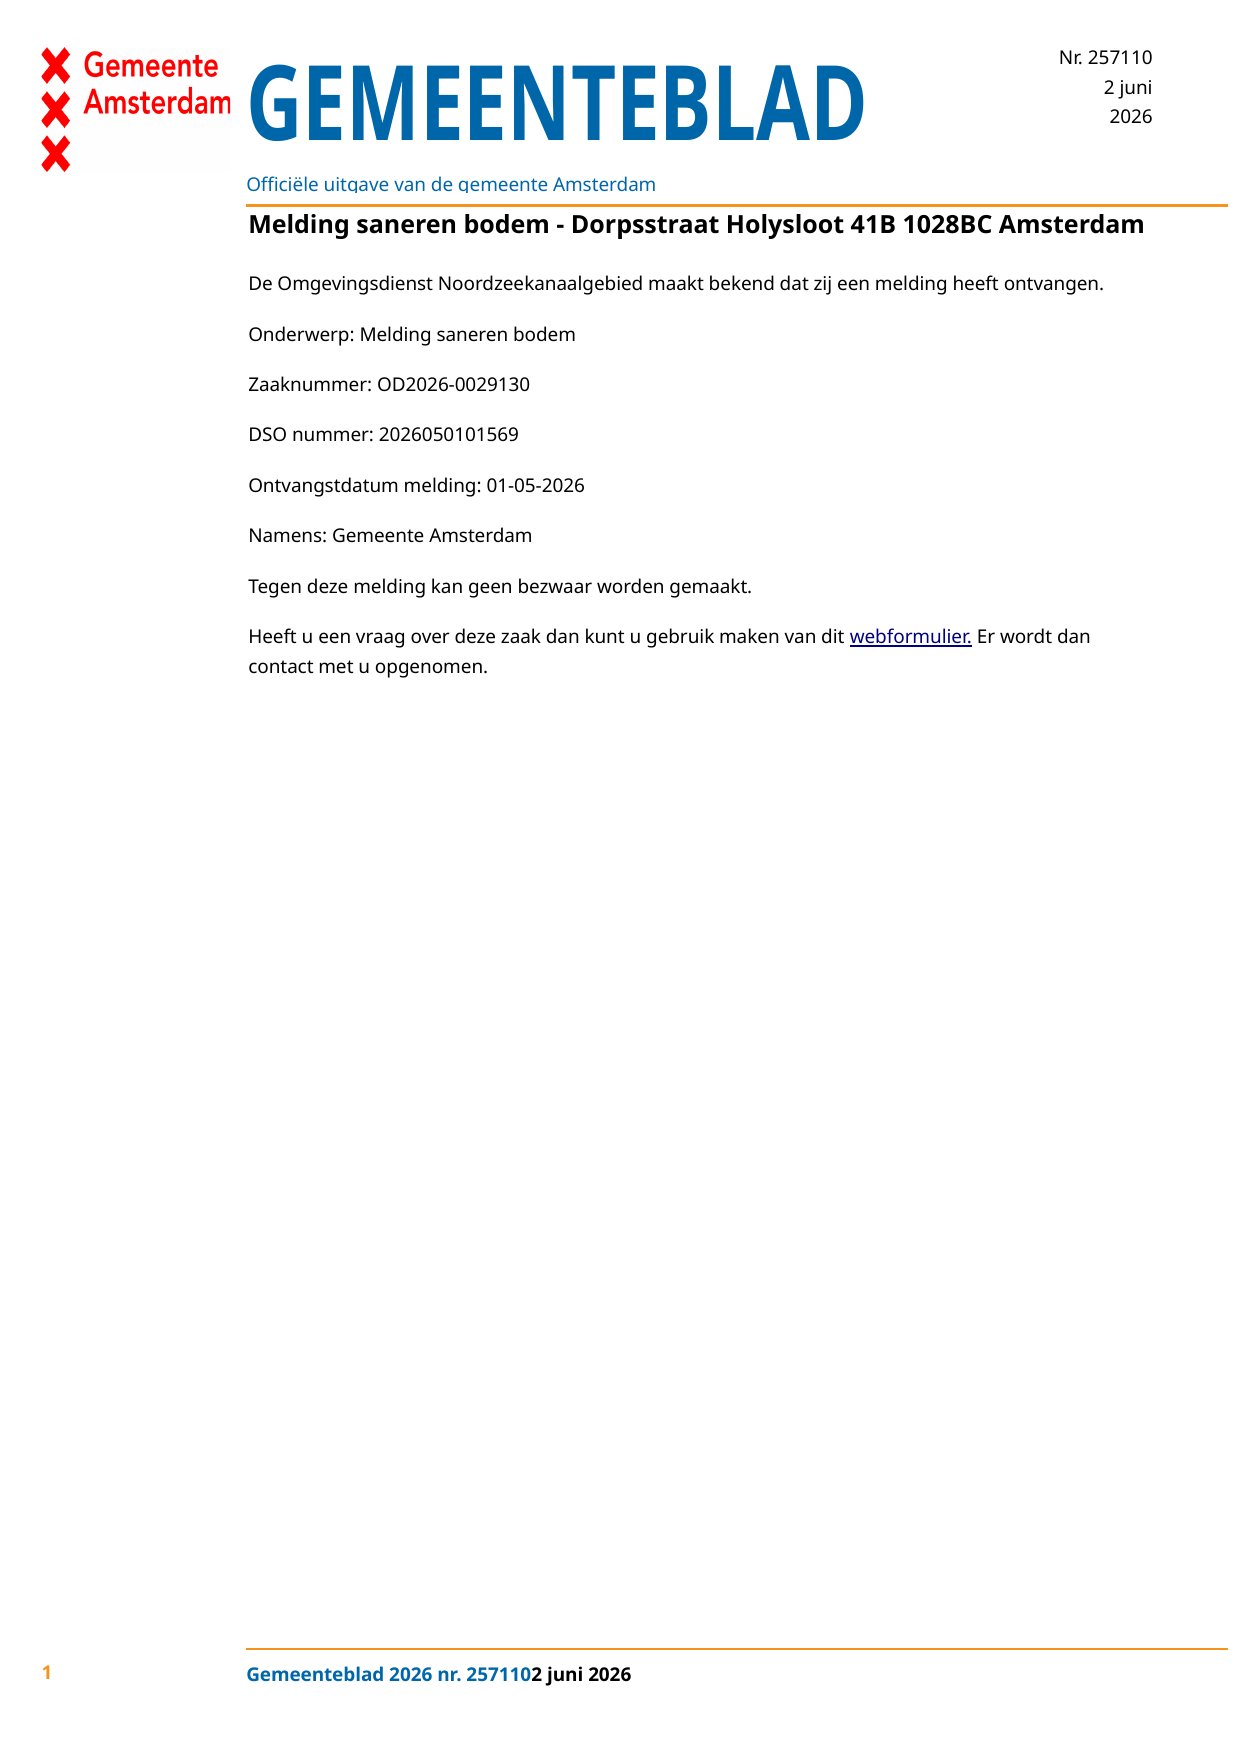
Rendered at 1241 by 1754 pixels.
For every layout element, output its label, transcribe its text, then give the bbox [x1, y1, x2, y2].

text De Omgevingsdienst Noordzeekanaalgebied maakt bekend dat zij een melding heeft ontvangen. [248, 270, 1152, 296]
text Namens: Gemeente Amsterdam [248, 522, 1152, 548]
text Heeft u een vraag over deze zaak dan kunt u gebruik maken van dit webformulier. Er wordt dan contact met u opgenomen. [248, 623, 1152, 678]
text Ontvangstdatum melding: 01-05-2026 [248, 472, 1152, 498]
text DSO nummer: 2026050101569 [248, 422, 1152, 447]
text Melding saneren bodem - Dorpsstraat Holysloot 41B 1028BC Amsterdam [248, 207, 1152, 241]
text Onderwerp: Melding saneren bodem [248, 321, 1152, 346]
text Tegen deze melding kan geen bezwaar worden gemaakt. [248, 573, 1152, 598]
picture [41, 47, 231, 172]
text Zaaknummer: OD2026-0029130 [248, 371, 1152, 397]
